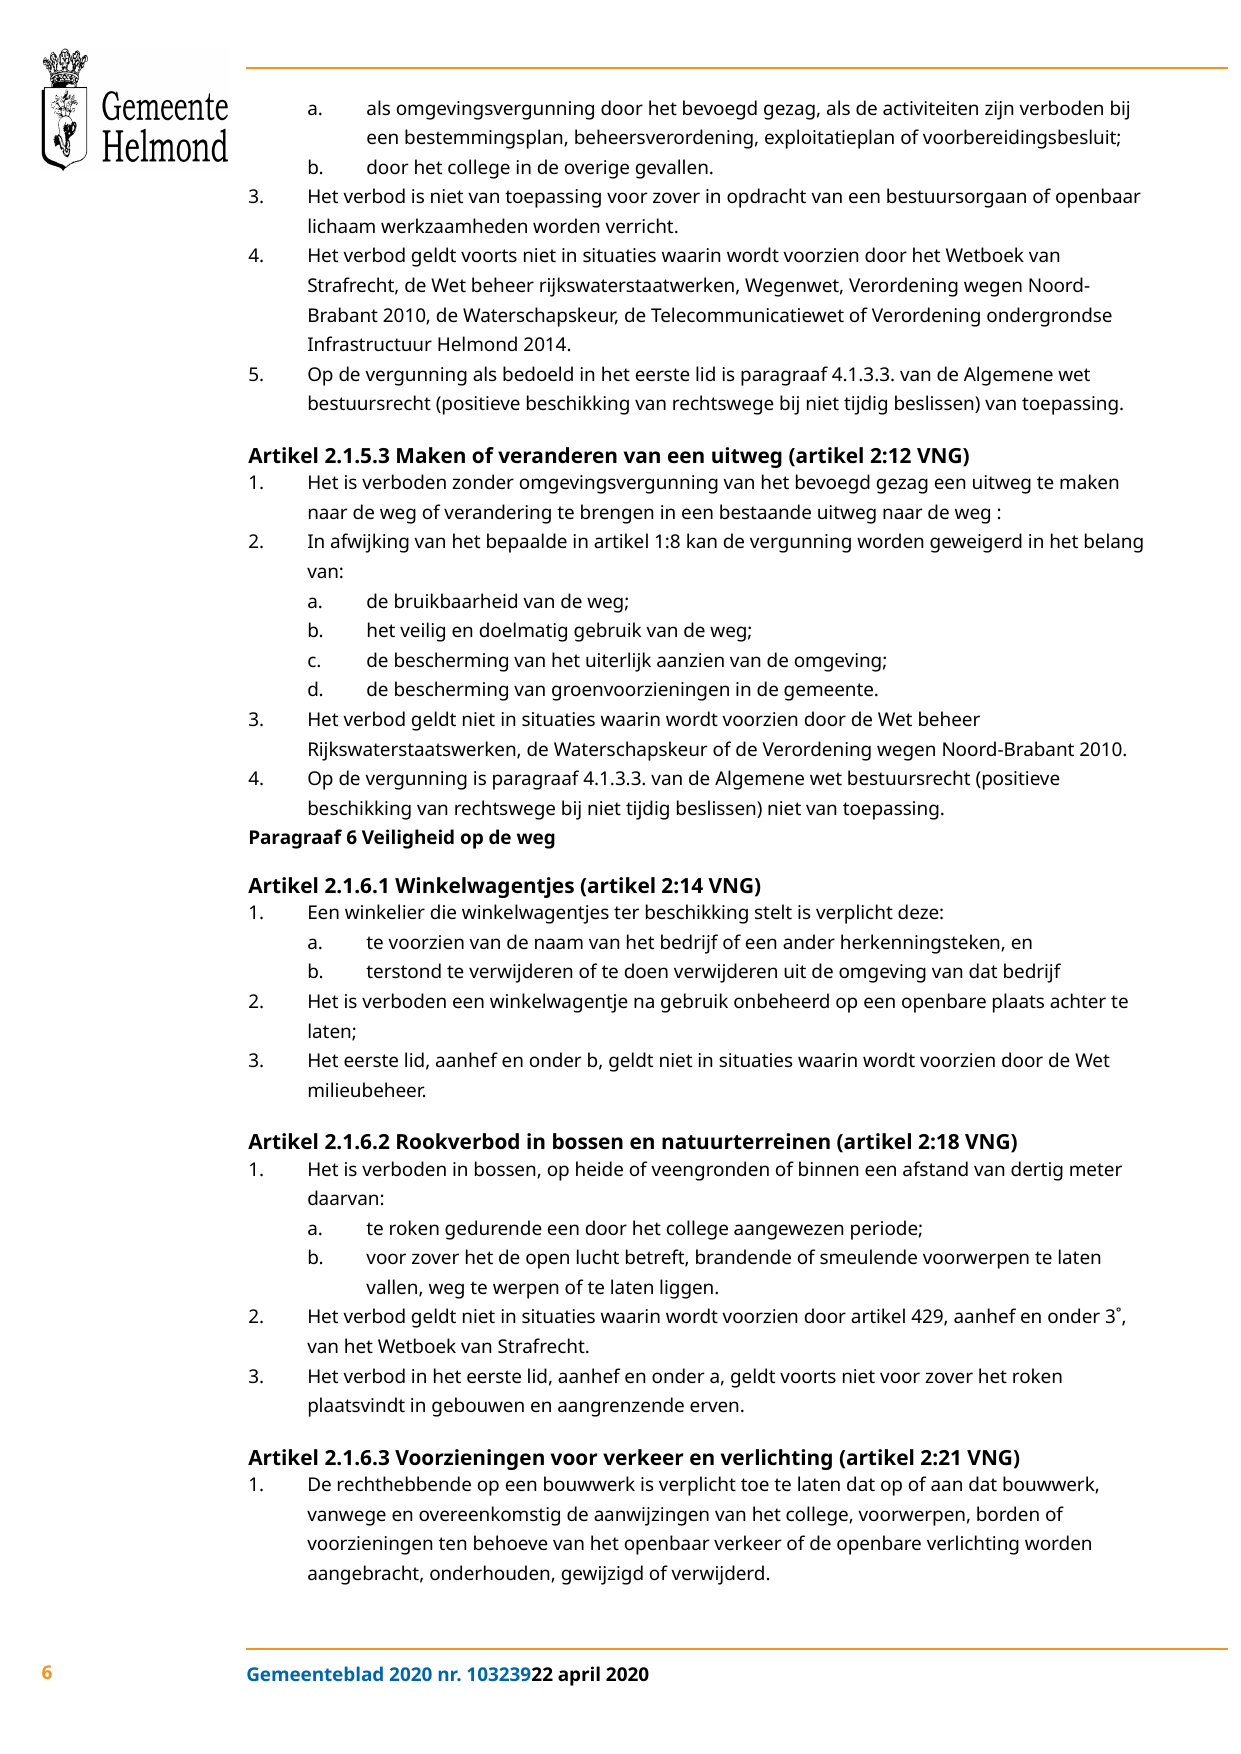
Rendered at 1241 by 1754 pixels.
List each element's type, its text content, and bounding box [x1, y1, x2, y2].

list voor zover het de open lucht betreft, brandende of smeulende voorwerpen te laten vallen, weg te werpen of te laten liggen. [307, 1244, 1152, 1300]
text Paragraaf 6 Veiligheid op de weg [248, 824, 1152, 850]
list de bruikbaarheid van de weg; [307, 588, 1152, 613]
list Op de vergunning is paragraaf 4.1.3.3. van de Algemene wet bestuursrecht (positieve beschikking van rechtswege bij niet tijdig beslissen) niet van toepassing. [248, 765, 1152, 821]
list Het is verboden een winkelwagentje na gebruik onbeheerd op een openbare plaats achter te laten; [248, 988, 1152, 1043]
list Het eerste lid, aanhef en onder b, geldt niet in situaties waarin wordt voorzien door de Wet milieubeheer. [248, 1047, 1152, 1103]
text Artikel 2.1.6.1 Winkelwagentjes (artikel 2:14 VNG) [248, 871, 1152, 899]
list door het college in de overige gevallen. [307, 154, 1152, 180]
list Een winkelier die winkelwagentjes ter beschikking stelt is verplicht deze: [248, 899, 1152, 925]
list Het verbod geldt niet in situaties waarin wordt voorzien door de Wet beheer Rijkswaterstaatswerken, de Waterschapskeur of de Verordening wegen Noord-Brabant 2010. [248, 706, 1152, 761]
list Het is verboden zonder omgevingsvergunning van het bevoegd gezag een uitweg te maken naar de weg of verandering te brengen in een bestaande uitweg naar de weg : [248, 469, 1152, 525]
text Artikel 2.1.6.2 Rookverbod in bossen en natuurterreinen (artikel 2:18 VNG) [248, 1127, 1152, 1156]
list te voorzien van de naam van het bedrijf of een ander herkenningsteken, en [307, 929, 1152, 955]
list In afwijking van het bepaalde in artikel 1:8 kan de vergunning worden geweigerd in het belang van: [248, 529, 1152, 584]
text Artikel 2.1.6.3 Voorzieningen voor verkeer en verlichting (artikel 2:21 VNG) [248, 1443, 1152, 1471]
list de bescherming van het uiterlijk aanzien van de omgeving; [307, 647, 1152, 673]
list terstond te verwijderen of te doen verwijderen uit de omgeving van dat bedrijf [307, 959, 1152, 984]
list De rechthebbende op een bouwwerk is verplicht toe te laten dat op of aan dat bouwwerk, vanwege en overeenkomstig de aanwijzingen van het college, voorwerpen, borden of voorzieningen ten behoeve van het openbaar verkeer of de openbare verlichting worden aangebracht, onderhouden, gewijzigd of verwijderd. [248, 1471, 1152, 1586]
list als omgevingsvergunning door het bevoegd gezag, als de activiteiten zijn verboden bij een bestemmingsplan, beheersverordening, exploitatieplan of voorbereidingsbesluit; [307, 95, 1152, 150]
list Het is verboden in bossen, op heide of veengronden of binnen een afstand van dertig meter daarvan: [248, 1156, 1152, 1211]
text Artikel 2.1.5.3 Maken of veranderen van een uitweg (artikel 2:12 VNG) [248, 441, 1152, 469]
list de bescherming van groenvoorzieningen in de gemeente. [307, 677, 1152, 702]
list Het verbod geldt niet in situaties waarin wordt voorzien door artikel 429, aanhef en onder 3˚, van het Wetboek van Strafrecht. [248, 1304, 1152, 1359]
list Het verbod is niet van toepassing voor zover in opdracht van een bestuursorgaan of openbaar lichaam werkzaamheden worden verricht. [248, 183, 1152, 239]
picture [41, 47, 231, 172]
list te roken gedurende een door het college aangewezen periode; [307, 1215, 1152, 1241]
list het veilig en doelmatig gebruik van de weg; [307, 617, 1152, 643]
list Het verbod geldt voorts niet in situaties waarin wordt voorzien door het Wetboek van Strafrecht, de Wet beheer rijkswaterstaatwerken, Wegenwet, Verordening wegen Noord-Brabant 2010, de Waterschapskeur, de Telecommunicatiewet of Verordening ondergrondse Infrastructuur Helmond 2014. [248, 243, 1152, 357]
list Op de vergunning als bedoeld in het eerste lid is paragraaf 4.1.3.3. van de Algemene wet bestuursrecht (positieve beschikking van rechtswege bij niet tijdig beslissen) van toepassing. [248, 361, 1152, 416]
list Het verbod in het eerste lid, aanhef en onder a, geldt voorts niet voor zover het roken plaatsvindt in gebouwen en aangrenzende erven. [248, 1363, 1152, 1418]
